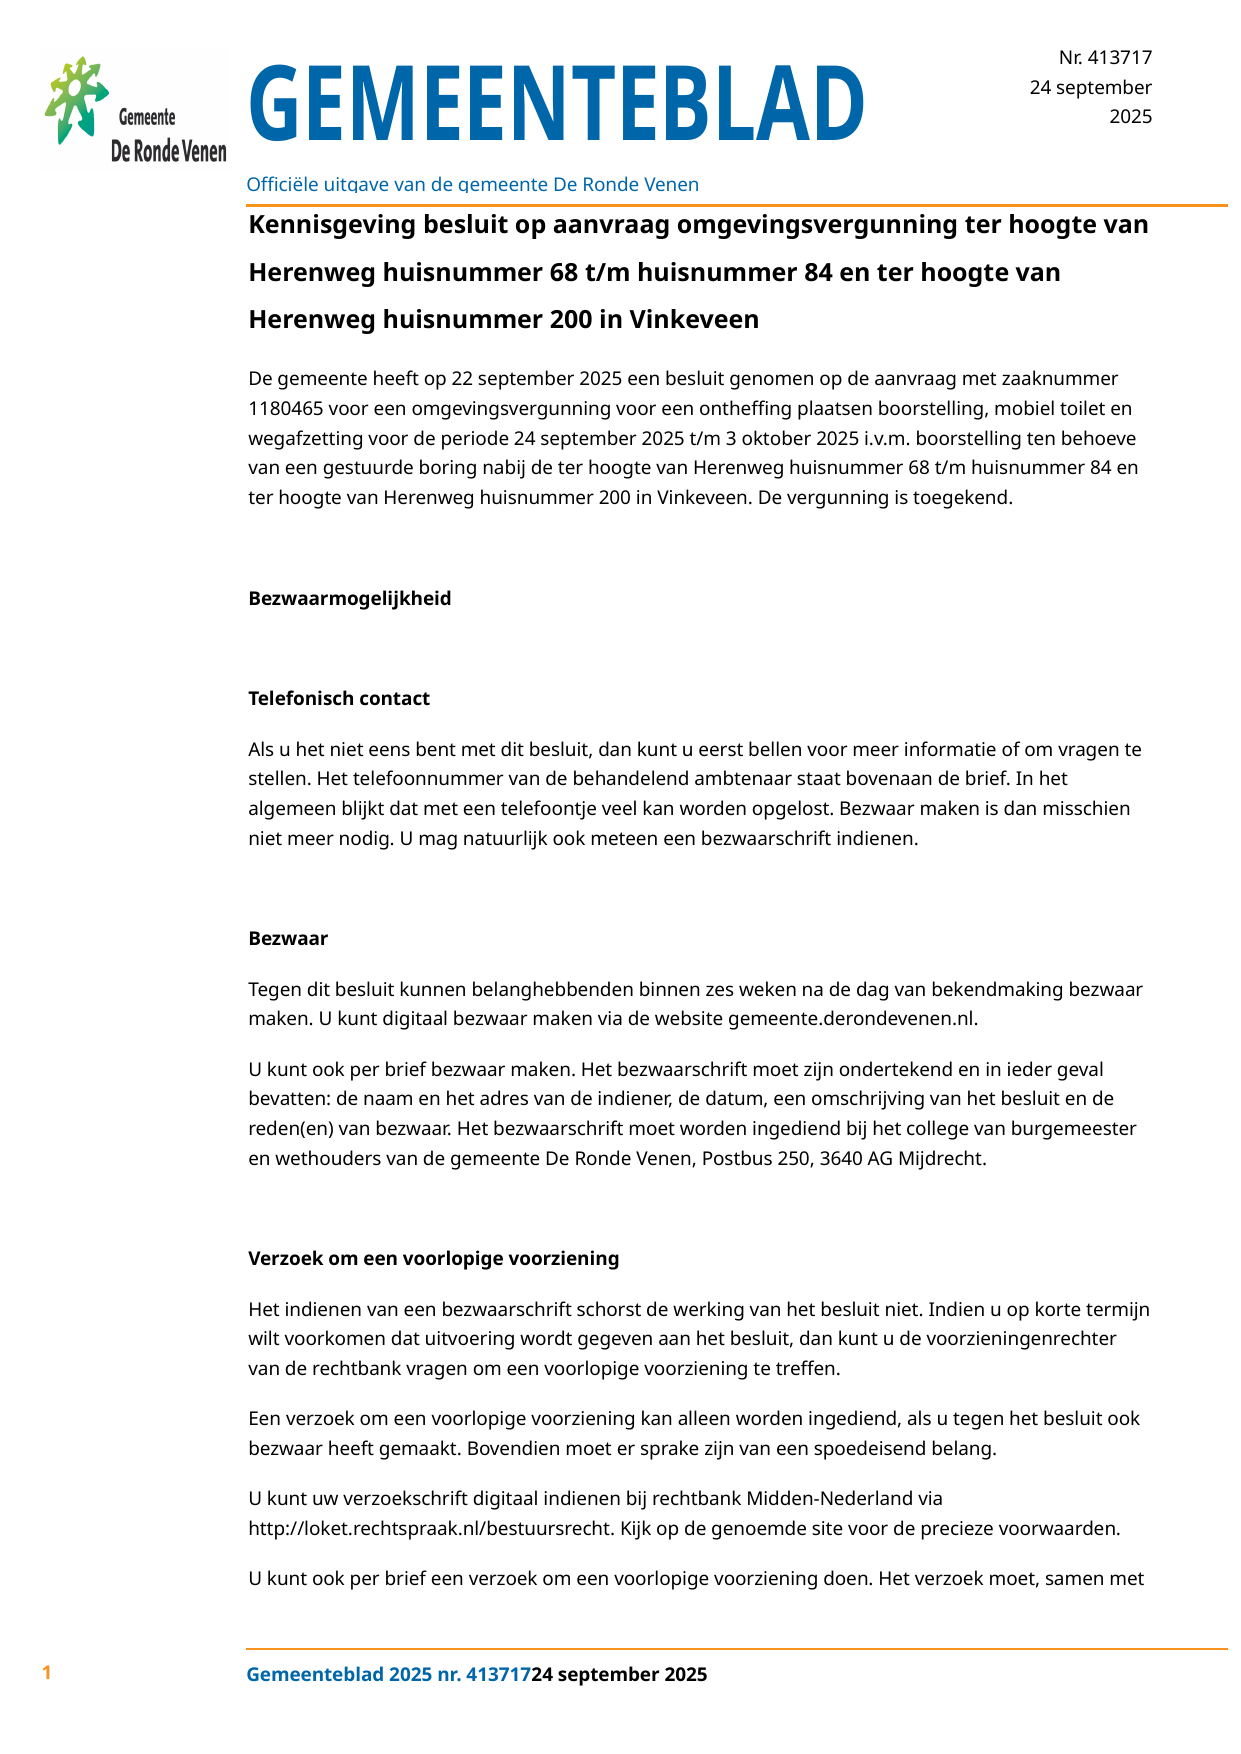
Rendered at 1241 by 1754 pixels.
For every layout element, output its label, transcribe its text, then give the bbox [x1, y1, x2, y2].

text U kunt uw verzoekschrift digitaal indienen bij rechtbank Midden-Nederland via http://loket.rechtspraak.nl/bestuursrecht. Kijk op de genoemde site voor de precieze voorwaarden. [248, 1486, 1152, 1541]
text Verzoek om een voorlopige voorziening [248, 1246, 1152, 1271]
text Het indienen van een bezwaarschrift schorst de werking van het besluit niet. Indien u op korte termijn wilt voorkomen dat uitvoering wordt gegeven aan het besluit, dan kunt u de voorzieningenrechter van de rechtbank vragen om een voorlopige voorziening te treffen. [248, 1296, 1152, 1381]
text Bezwaar [248, 926, 1152, 951]
text De gemeente heeft op 22 september 2025 een besluit genomen op de aanvraag met zaaknummer 1180465 voor een omgevingsvergunning voor een ontheffing plaatsen boorstelling, mobiel toilet en wegafzetting voor de periode 24 september 2025 t/m 3 oktober 2025 i.v.m. boorstelling ten behoeve van een gestuurde boring nabij de ter hoogte van Herenweg huisnummer 68 t/m huisnummer 84 en ter hoogte van Herenweg huisnummer 200 in Vinkeveen. De vergunning is toegekend. [248, 366, 1152, 509]
text U kunt ook per brief bezwaar maken. Het bezwaarschrift moet zijn ondertekend en in ieder geval bevatten: de naam en het adres van de indiener, de datum, een omschrijving van het besluit en de reden(en) van bezwaar. Het bezwaarschrift moet worden ingediend bij het college van burgemeester en wethouders van de gemeente De Ronde Venen, Postbus 250, 3640 AG Mijdrecht. [248, 1056, 1152, 1170]
text Kennisgeving besluit op aanvraag omgevingsvergunning ter hoogte van Herenweg huisnummer 68 t/m huisnummer 84 en ter hoogte van Herenweg huisnummer 200 in Vinkeveen [248, 207, 1152, 336]
text U kunt ook per brief een verzoek om een voorlopige voorziening doen. Het verzoek moet, samen met [248, 1566, 1152, 1591]
text Als u het niet eens bent met dit besluit, dan kunt u eerst bellen voor meer informatie of om vragen te stellen. Het telefoonnummer van de behandelend ambtenaar staat bovenaan de brief. In het algemeen blijkt dat met een telefoontje veel kan worden opgelost. Bezwaar maken is dan misschien niet meer nodig. U mag natuurlijk ook meteen een bezwaarschrift indienen. [248, 736, 1152, 850]
text Bezwaarmogelijkheid [248, 585, 1152, 610]
text Telefonisch contact [248, 686, 1152, 711]
picture [41, 47, 231, 172]
text Tegen dit besluit kunnen belanghebbenden binnen zes weken na de dag van bekendmaking bezwaar maken. U kunt digitaal bezwaar maken via de website gemeente.derondevenen.nl. [248, 976, 1152, 1031]
text Een verzoek om een voorlopige voorziening kan alleen worden ingediend, als u tegen het besluit ook bezwaar heeft gemaakt. Bovendien moet er sprake zijn van een spoedeisend belang. [248, 1406, 1152, 1461]
